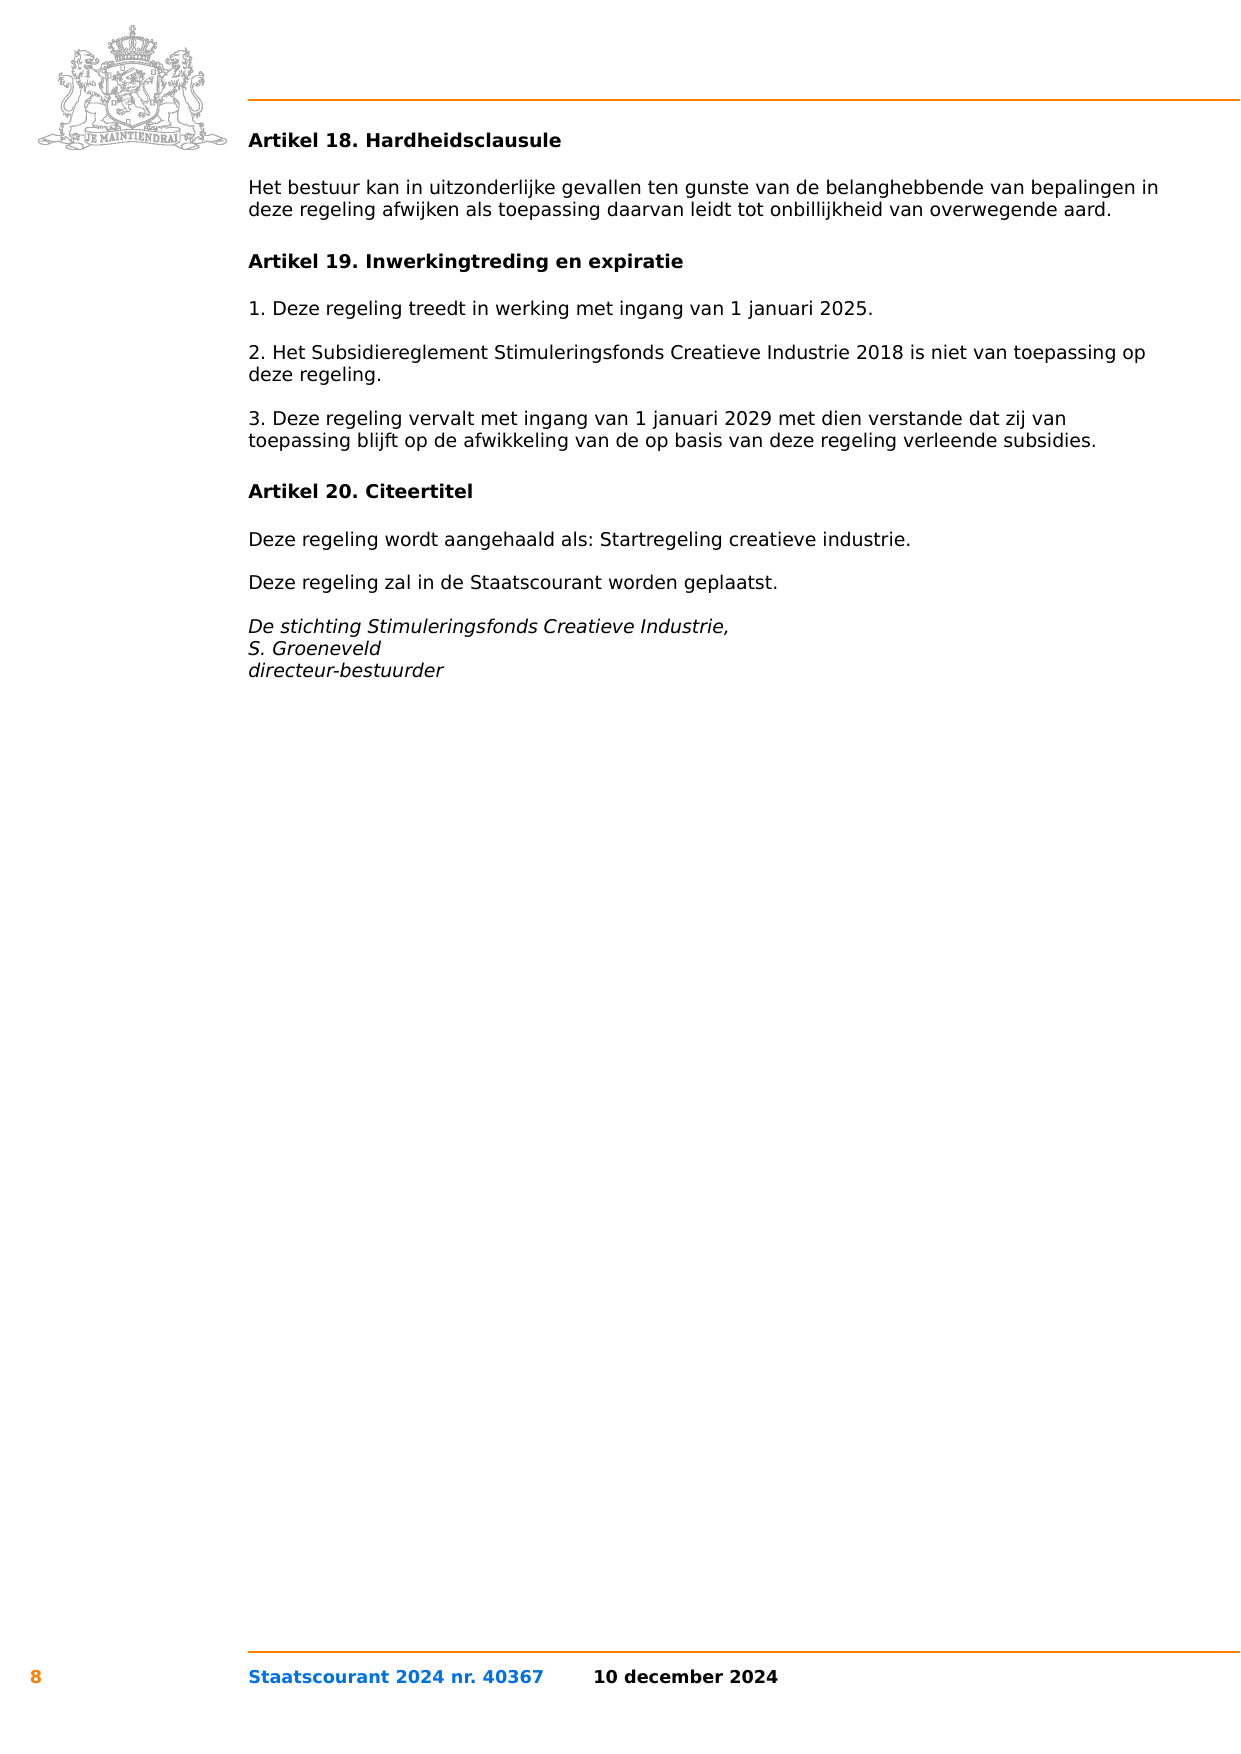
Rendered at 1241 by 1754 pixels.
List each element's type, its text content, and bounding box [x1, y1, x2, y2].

picture [38, 25, 227, 150]
text Het bestuur kan in uitzonderlijke gevallen ten gunste van de belanghebbende van bepalingen in deze regeling afwijken als toepassing daarvan leidt tot onbillijkheid van overwegende aard. [248, 177, 1163, 221]
text Deze regeling wordt aangehaald als: Startregeling creatieve industrie. [248, 528, 1163, 550]
text 3. Deze regeling vervalt met ingang van 1 januari 2029 met dien verstande dat zij van toepassing blijft op de afwikkeling van de op basis van deze regeling verleende subsidies. [248, 407, 1163, 451]
text Deze regeling zal in de Staatscourant worden geplaatst. [248, 572, 1163, 594]
subtitle Artikel 18. Hardheidsclausule [248, 130, 1163, 152]
text 2. Het Subsidiereglement Stimuleringsfonds Creatieve Industrie 2018 is niet van toepassing op deze regeling. [248, 342, 1163, 386]
text 1. Deze regeling treedt in werking met ingang van 1 januari 2025. [248, 298, 1163, 320]
subtitle Artikel 19. Inwerkingtreding en expiratie [248, 251, 1163, 273]
subtitle Artikel 20. Citeertitel [248, 481, 1163, 503]
text De stichting Stimuleringsfonds Creatieve Industrie, S. Groeneveld directeur-bestuurder [248, 616, 1163, 682]
